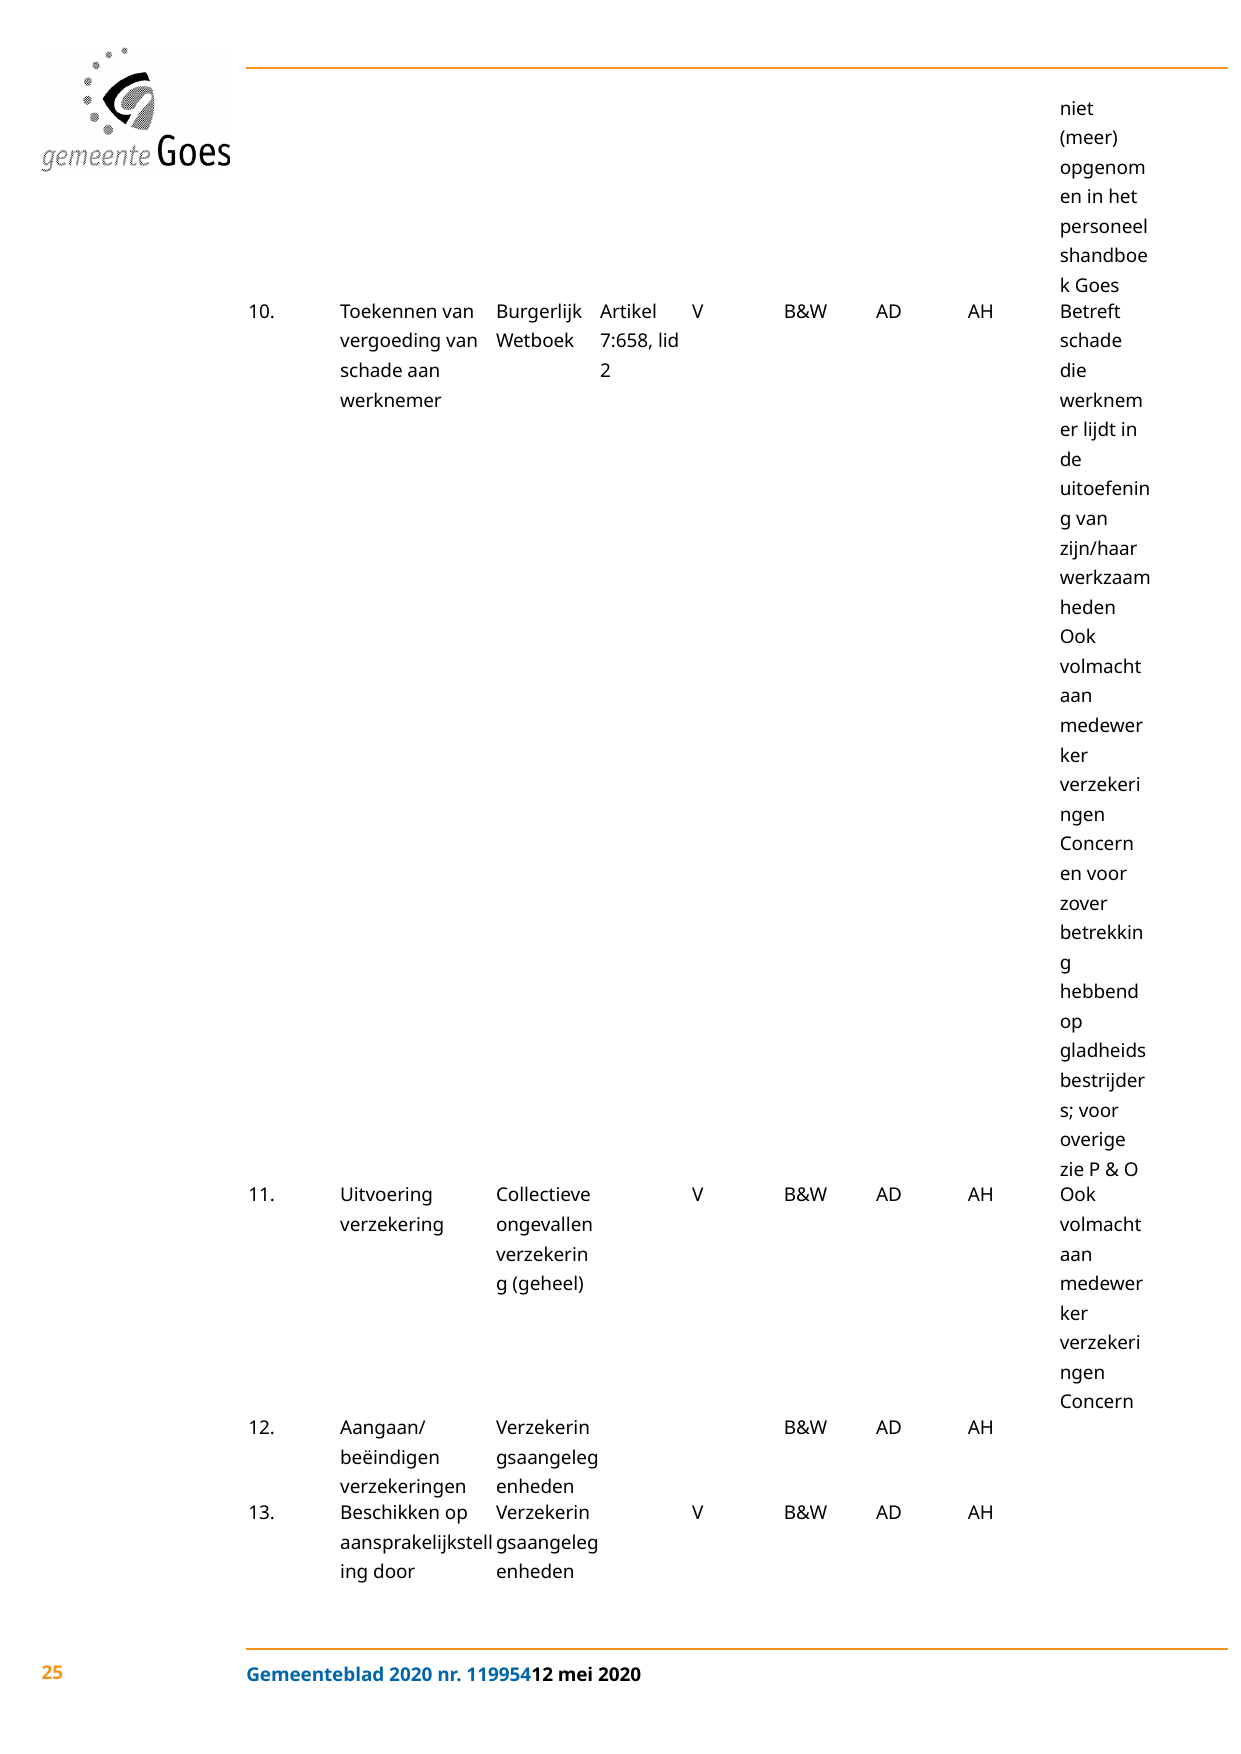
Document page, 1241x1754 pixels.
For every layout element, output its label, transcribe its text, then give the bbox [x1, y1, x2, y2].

table_cell AH [968, 1499, 1059, 1584]
table_cell AH [968, 1182, 1059, 1414]
table_cell Collectieve ongevallenverzekering (geheel) [496, 1182, 600, 1414]
table_cell Verzekeringsaangelegenheden [496, 1415, 600, 1499]
table_cell V [692, 298, 784, 1182]
table_cell Beschikken op aansprakelijkstelling door [340, 1499, 496, 1584]
table_cell V [692, 1182, 784, 1414]
table_cell Burgerlijk Wetboek [496, 298, 600, 1182]
picture [41, 47, 231, 172]
table_cell [600, 1415, 692, 1499]
table_cell [600, 1182, 692, 1414]
table_cell 10. [248, 298, 340, 1182]
table_cell [876, 95, 968, 298]
table_cell [692, 95, 784, 298]
table_cell Ook volmacht aan medewerker verzekeringen Concern [1060, 1182, 1152, 1414]
table_cell V [692, 1499, 784, 1584]
table_cell 13. [248, 1499, 340, 1584]
table_cell AD [876, 298, 968, 1182]
table_cell Uitvoering verzekering [340, 1182, 496, 1414]
table_cell [600, 95, 692, 298]
table_cell [1060, 1499, 1152, 1584]
table_cell Aangaan/beëindigen verzekeringen [340, 1415, 496, 1499]
table_cell Artikel 7:658, lid 2 [600, 298, 692, 1182]
table_cell [496, 95, 600, 298]
table_cell AD [876, 1499, 968, 1584]
table_cell 11. [248, 1182, 340, 1414]
table_cell B&W [784, 1415, 876, 1499]
table_cell B&W [784, 1182, 876, 1414]
table_cell [968, 95, 1059, 298]
table_cell AD [876, 1415, 968, 1499]
table_cell B&W [784, 1499, 876, 1584]
table_cell [1060, 1415, 1152, 1499]
table_cell 12. [248, 1415, 340, 1499]
table_cell AH [968, 1415, 1059, 1499]
table_cell [692, 1415, 784, 1499]
table_cell AH [968, 298, 1059, 1182]
table_cell niet (meer) opgenomen in het personeelshandboek Goes [1060, 95, 1152, 298]
table_cell [340, 95, 496, 298]
table_cell AD [876, 1182, 968, 1414]
table_cell Betreft schade die werknemer lijdt in de uitoefening van zijn/haar werkzaamheden Ook volmacht aan medewerker verzekeringen Concern en voor zover betrekking hebbend op gladheidsbestrijders; voor overige zie P & O [1060, 298, 1152, 1182]
table_cell [248, 95, 340, 298]
table_cell [600, 1499, 692, 1584]
table_cell [784, 95, 876, 298]
table_cell B&W [784, 298, 876, 1182]
table_cell Toekennen van vergoeding van schade aan werknemer [340, 298, 496, 1182]
table_cell Verzekeringsaangelegenheden [496, 1499, 600, 1584]
